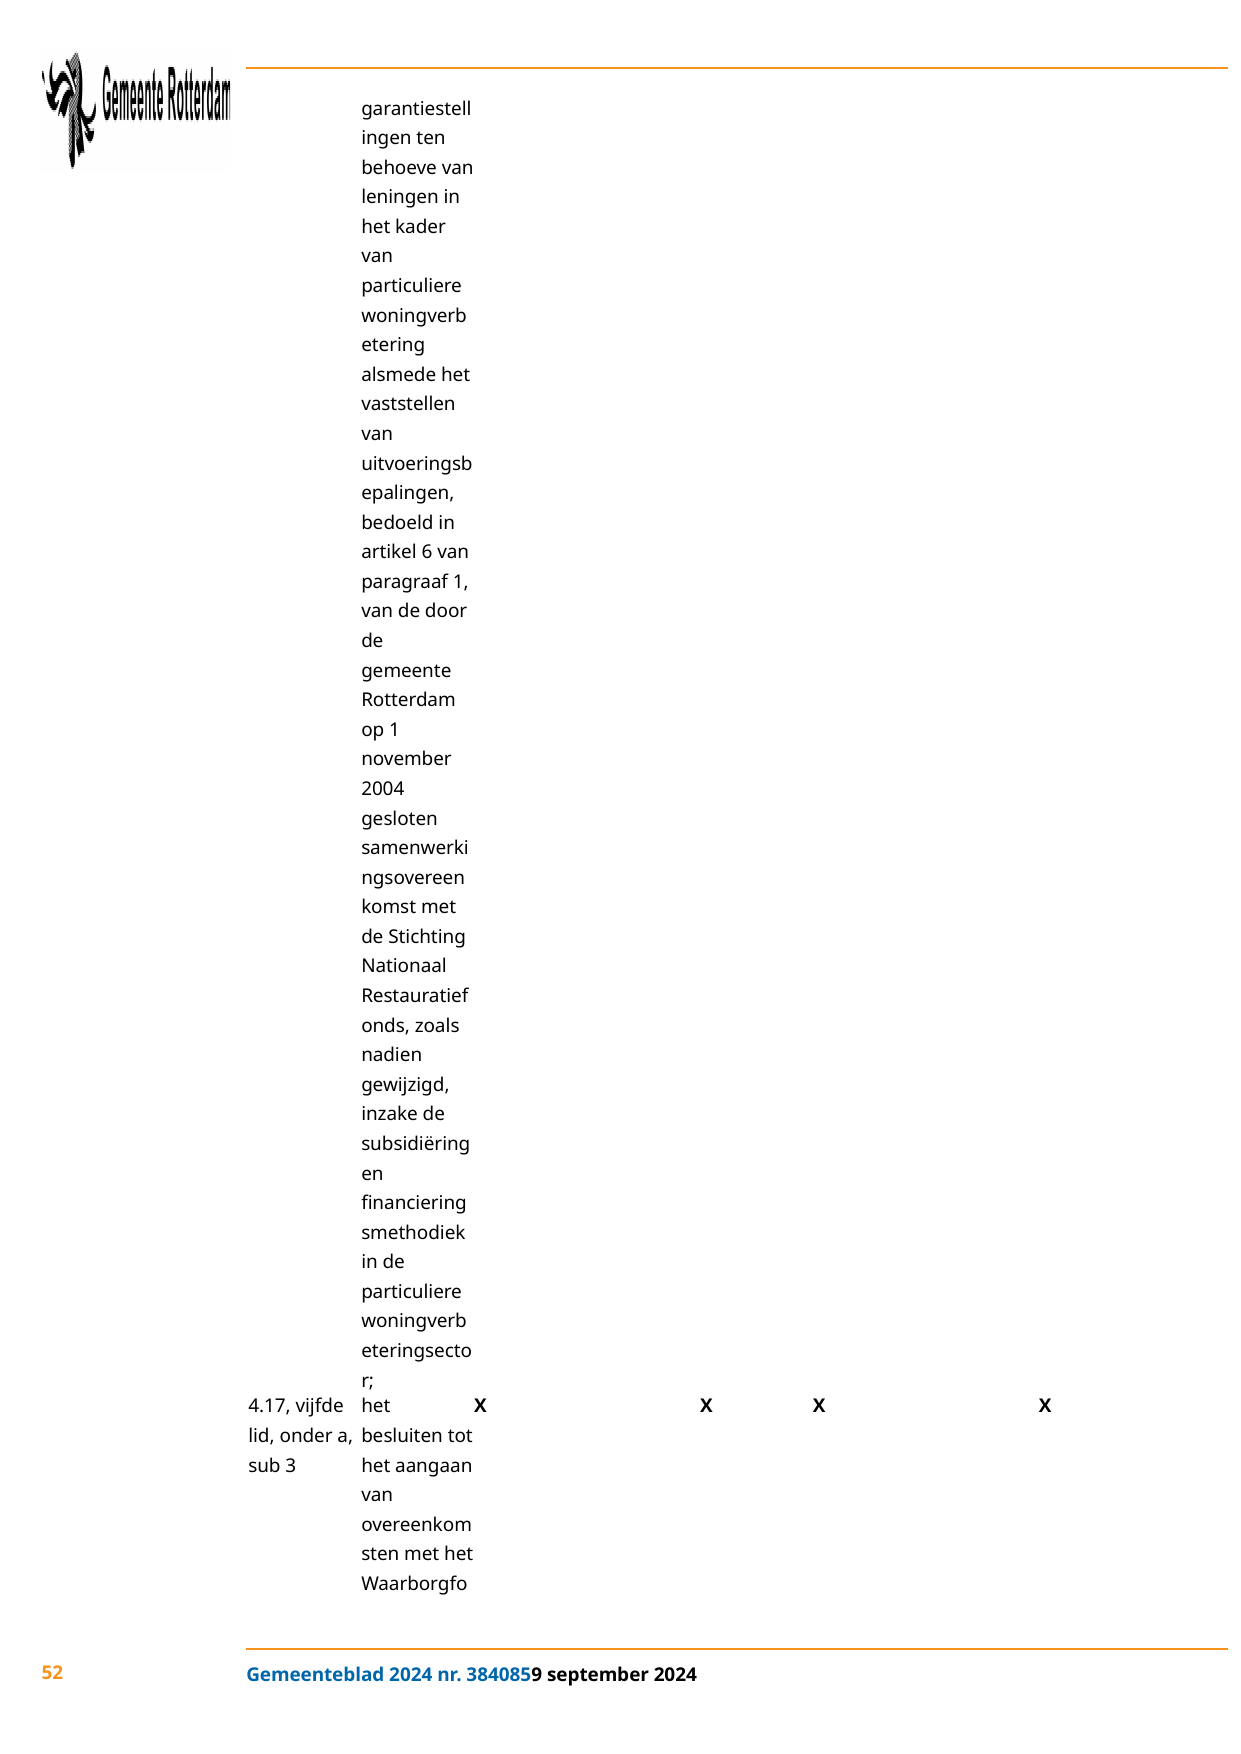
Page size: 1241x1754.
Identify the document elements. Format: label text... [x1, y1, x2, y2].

table_cell [813, 95, 926, 1393]
table_cell X [474, 1393, 587, 1596]
table_cell [587, 95, 700, 1393]
table_cell [926, 1393, 1038, 1596]
table_cell [587, 1393, 700, 1596]
table_cell X [700, 1393, 813, 1596]
table_cell [926, 95, 1038, 1393]
table_cell [700, 95, 813, 1393]
table_cell garantiestellingen ten behoeve van leningen in het kader van particuliere woningverbetering alsmede het vaststellen van uitvoeringsbepalingen, bedoeld in artikel 6 van paragraaf 1, van de door de gemeente Rotterdam op 1 november 2004 gesloten samenwerkingsovereenkomst met de Stichting Nationaal Restauratiefonds, zoals nadien gewijzigd, inzake de subsidiëring en financieringsmethodiek in de particuliere woningverbeteringsector; [361, 95, 474, 1393]
table_cell X [813, 1393, 926, 1596]
table_cell [248, 95, 361, 1393]
picture [41, 47, 231, 172]
table_cell [1039, 95, 1152, 1393]
table_cell het besluiten tot het aangaan van overeenkomsten met het Waarborgfo [361, 1393, 474, 1596]
table_cell [474, 95, 587, 1393]
table_cell 4.17, vijfde lid, onder a, sub 3 [248, 1393, 361, 1596]
table_cell X [1039, 1393, 1152, 1596]
